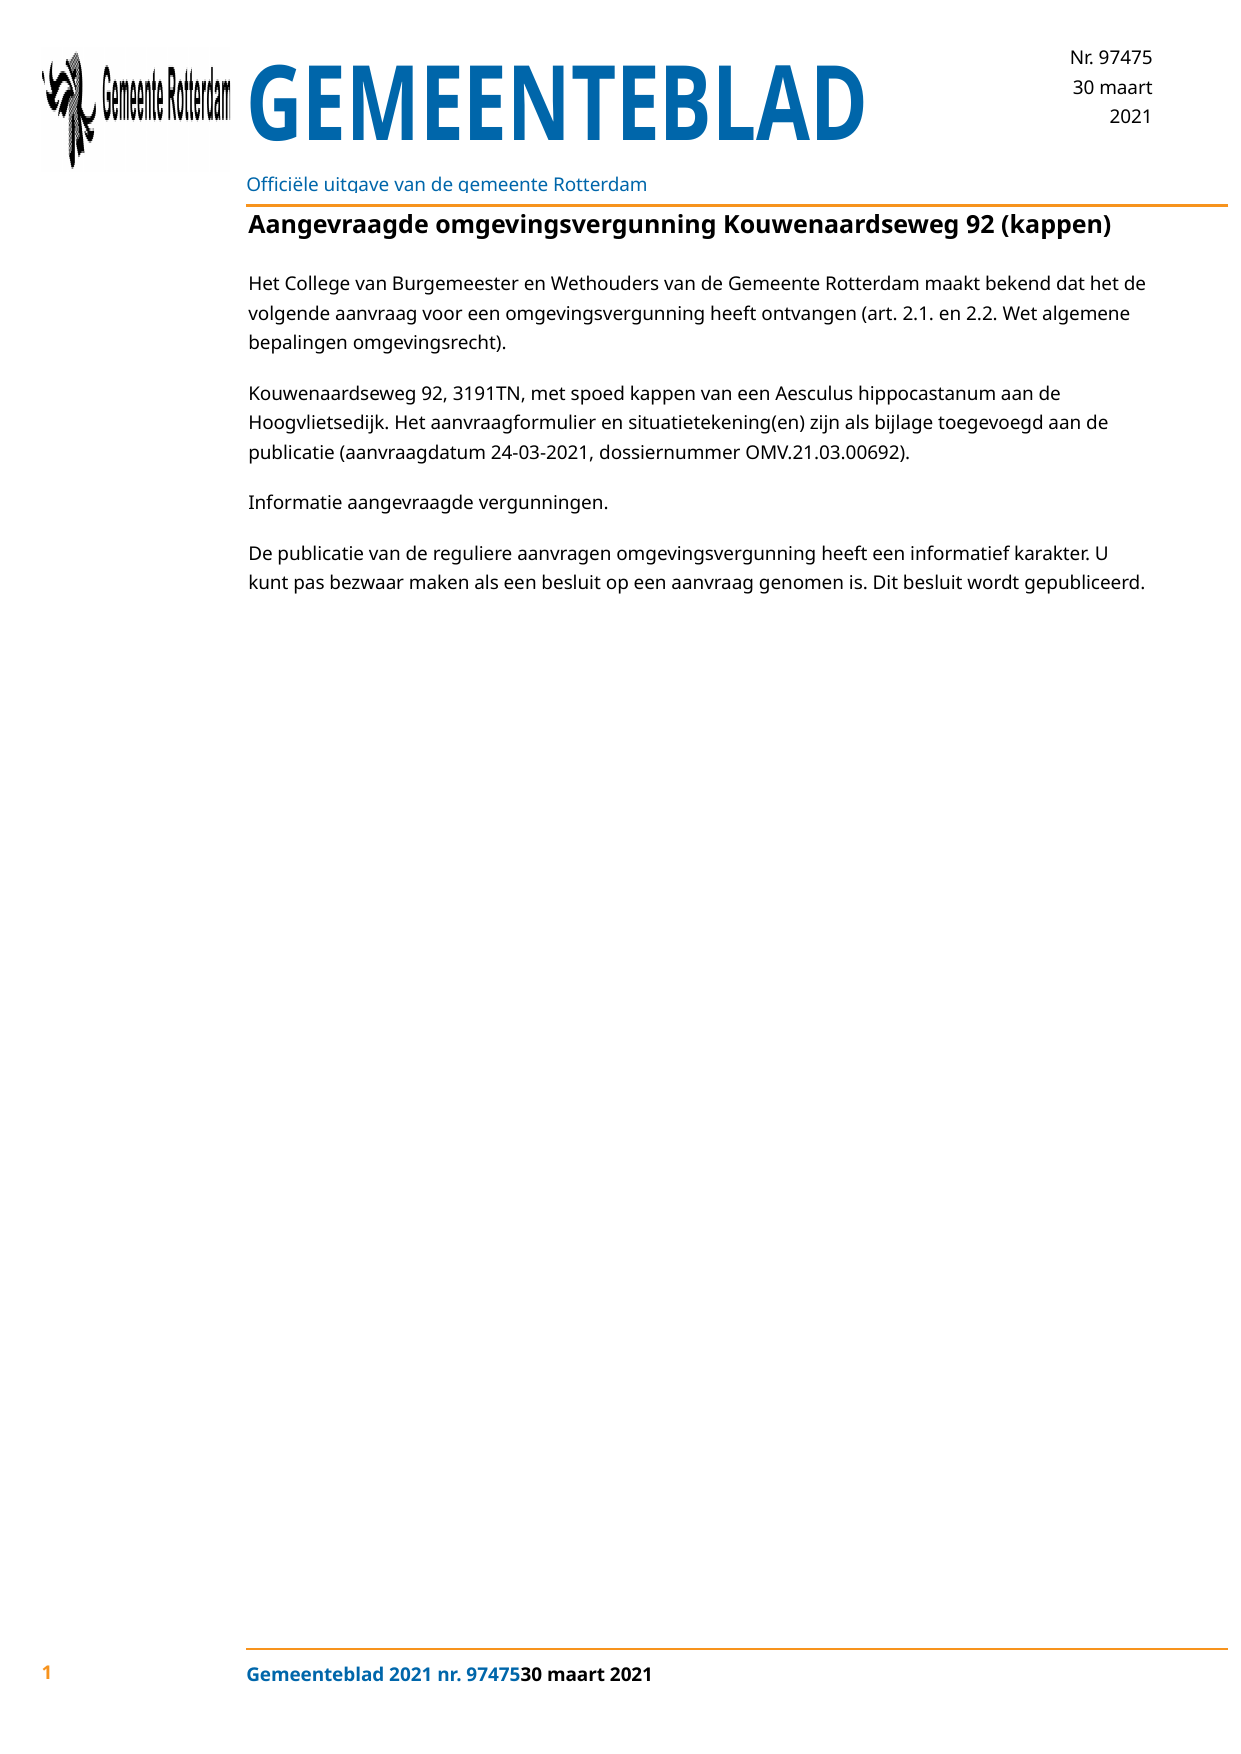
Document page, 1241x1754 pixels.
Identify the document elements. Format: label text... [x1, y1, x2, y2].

text Het College van Burgemeester en Wethouders van de Gemeente Rotterdam maakt bekend dat het de volgende aanvraag voor een omgevingsvergunning heeft ontvangen (art. 2.1. en 2.2. Wet algemene bepalingen omgevingsrecht). [248, 270, 1152, 355]
text De publicatie van de reguliere aanvragen omgevingsvergunning heeft een informatief karakter. U kunt pas bezwaar maken als een besluit op een aanvraag genomen is. Dit besluit wordt gepubliceerd. [248, 540, 1152, 595]
text Informatie aangevraagde vergunningen. [248, 489, 1152, 515]
text Kouwenaardseweg 92, 3191TN, met spoed kappen van een Aesculus hippocastanum aan de Hoogvlietsedijk. Het aanvraagformulier en situatietekening(en) zijn als bijlage toegevoegd aan de publicatie (aanvraagdatum 24-03-2021, dossiernummer OMV.21.03.00692). [248, 380, 1152, 465]
picture [41, 47, 231, 172]
text Aangevraagde omgevingsvergunning Kouwenaardseweg 92 (kappen) [248, 207, 1152, 241]
